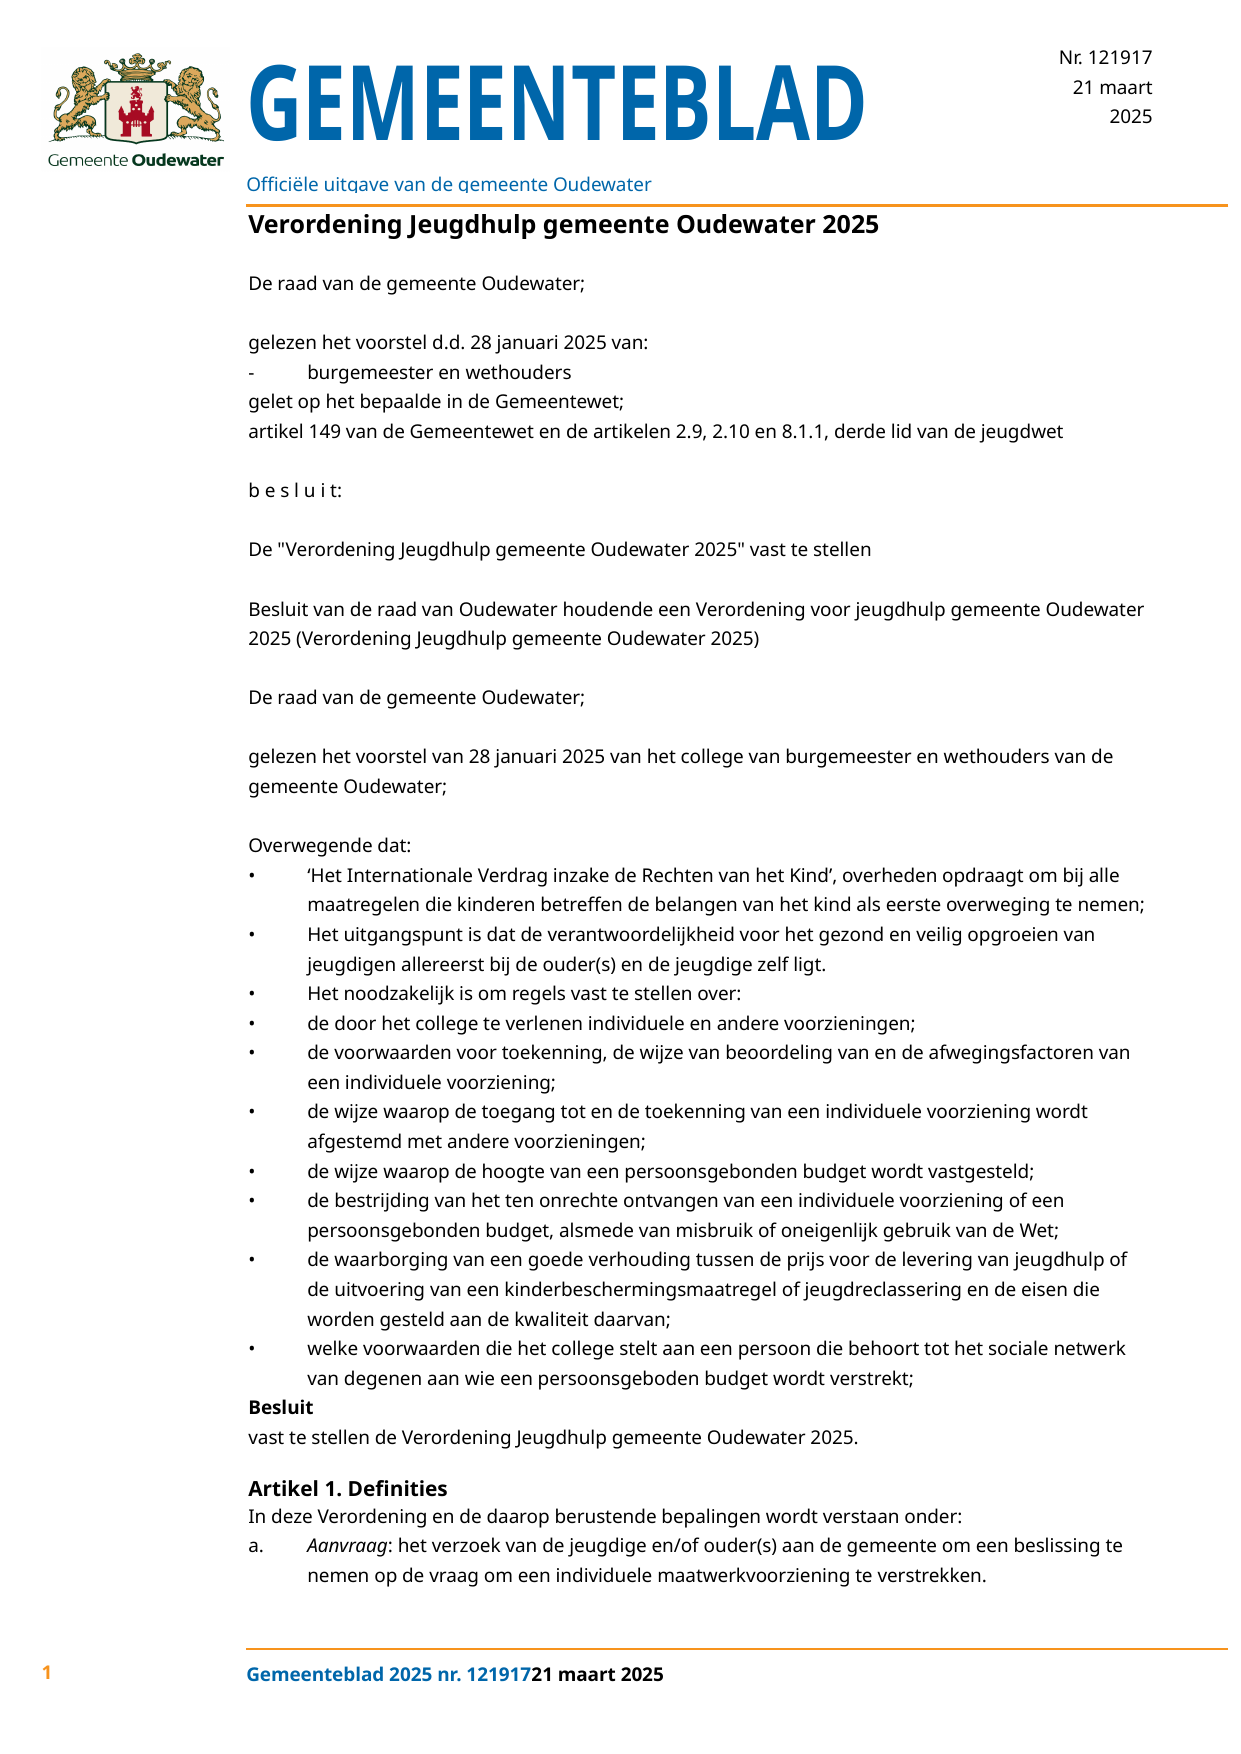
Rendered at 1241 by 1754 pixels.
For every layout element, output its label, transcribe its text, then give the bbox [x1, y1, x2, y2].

list Het uitgangspunt is dat de verantwoordelijkheid voor het gezond en veilig opgroeien van jeugdigen allereerst bij de ouder(s) en de jeugdige zelf ligt. [248, 921, 1152, 976]
list ‘Het Internationale Verdrag inzake de Rechten van het Kind’, overheden opdraagt om bij alle maatregelen die kinderen betreffen de belangen van het kind als eerste overweging te nemen; [248, 862, 1152, 917]
text De raad van de gemeente Oudewater; [248, 270, 1152, 296]
list de door het college te verlenen individuele en andere voorzieningen; [248, 1010, 1152, 1036]
text Verordening Jeugdhulp gemeente Oudewater 2025 [248, 207, 1152, 241]
text vast te stellen de Verordening Jeugdhulp gemeente Oudewater 2025. [248, 1424, 1152, 1450]
list Aanvraag: het verzoek van de jeugdige en/of ouder(s) aan de gemeente om een beslissing te nemen op de vraag om een individuele maatwerkvoorziening te verstrekken. [248, 1532, 1152, 1588]
list de wijze waarop de hoogte van een persoonsgebonden budget wordt vastgesteld; [248, 1158, 1152, 1183]
text gelet op het bepaalde in de Gemeentewet; [248, 389, 1152, 414]
list welke voorwaarden die het college stelt aan een persoon die behoort tot het sociale netwerk van degenen aan wie een persoonsgeboden budget wordt verstrekt; [248, 1335, 1152, 1391]
text Besluit van de raad van Oudewater houdende een Verordening voor jeugdhulp gemeente Oudewater 2025 (Verordening Jeugdhulp gemeente Oudewater 2025) [248, 596, 1152, 651]
picture [41, 47, 231, 172]
list burgemeester en wethouders [248, 359, 1152, 385]
text In deze Verordening en de daarop berustende bepalingen wordt verstaan onder: [248, 1503, 1152, 1529]
text De "Verordening Jeugdhulp gemeente Oudewater 2025" vast te stellen [248, 537, 1152, 562]
list de wijze waarop de toegang tot en de toekenning van een individuele voorziening wordt afgestemd met andere voorzieningen; [248, 1099, 1152, 1154]
text Besluit [248, 1394, 1152, 1420]
text Overwegende dat: [248, 832, 1152, 858]
list Het noodzakelijk is om regels vast te stellen over: [248, 980, 1152, 1006]
list de bestrijding van het ten onrechte ontvangen van een individuele voorziening of een persoonsgebonden budget, alsmede van misbruik of oneigenlijk gebruik van de Wet; [248, 1187, 1152, 1243]
text gelezen het voorstel d.d. 28 januari 2025 van: [248, 329, 1152, 355]
text Artikel 1. Definities [248, 1474, 1152, 1503]
text b e s l u i t: [248, 477, 1152, 503]
text gelezen het voorstel van 28 januari 2025 van het college van burgemeester en wethouders van de gemeente Oudewater; [248, 744, 1152, 799]
text De raad van de gemeente Oudewater; [248, 684, 1152, 710]
list de waarborging van een goede verhouding tussen de prijs voor de levering van jeugdhulp of de uitvoering van een kinderbeschermingsmaatregel of jeugdreclassering en de eisen die worden gesteld aan de kwaliteit daarvan; [248, 1247, 1152, 1331]
text artikel 149 van de Gemeentewet en de artikelen 2.9, 2.10 en 8.1.1, derde lid van de jeugdwet [248, 418, 1152, 444]
list de voorwaarden voor toekenning, de wijze van beoordeling van en de afwegingsfactoren van een individuele voorziening; [248, 1039, 1152, 1095]
